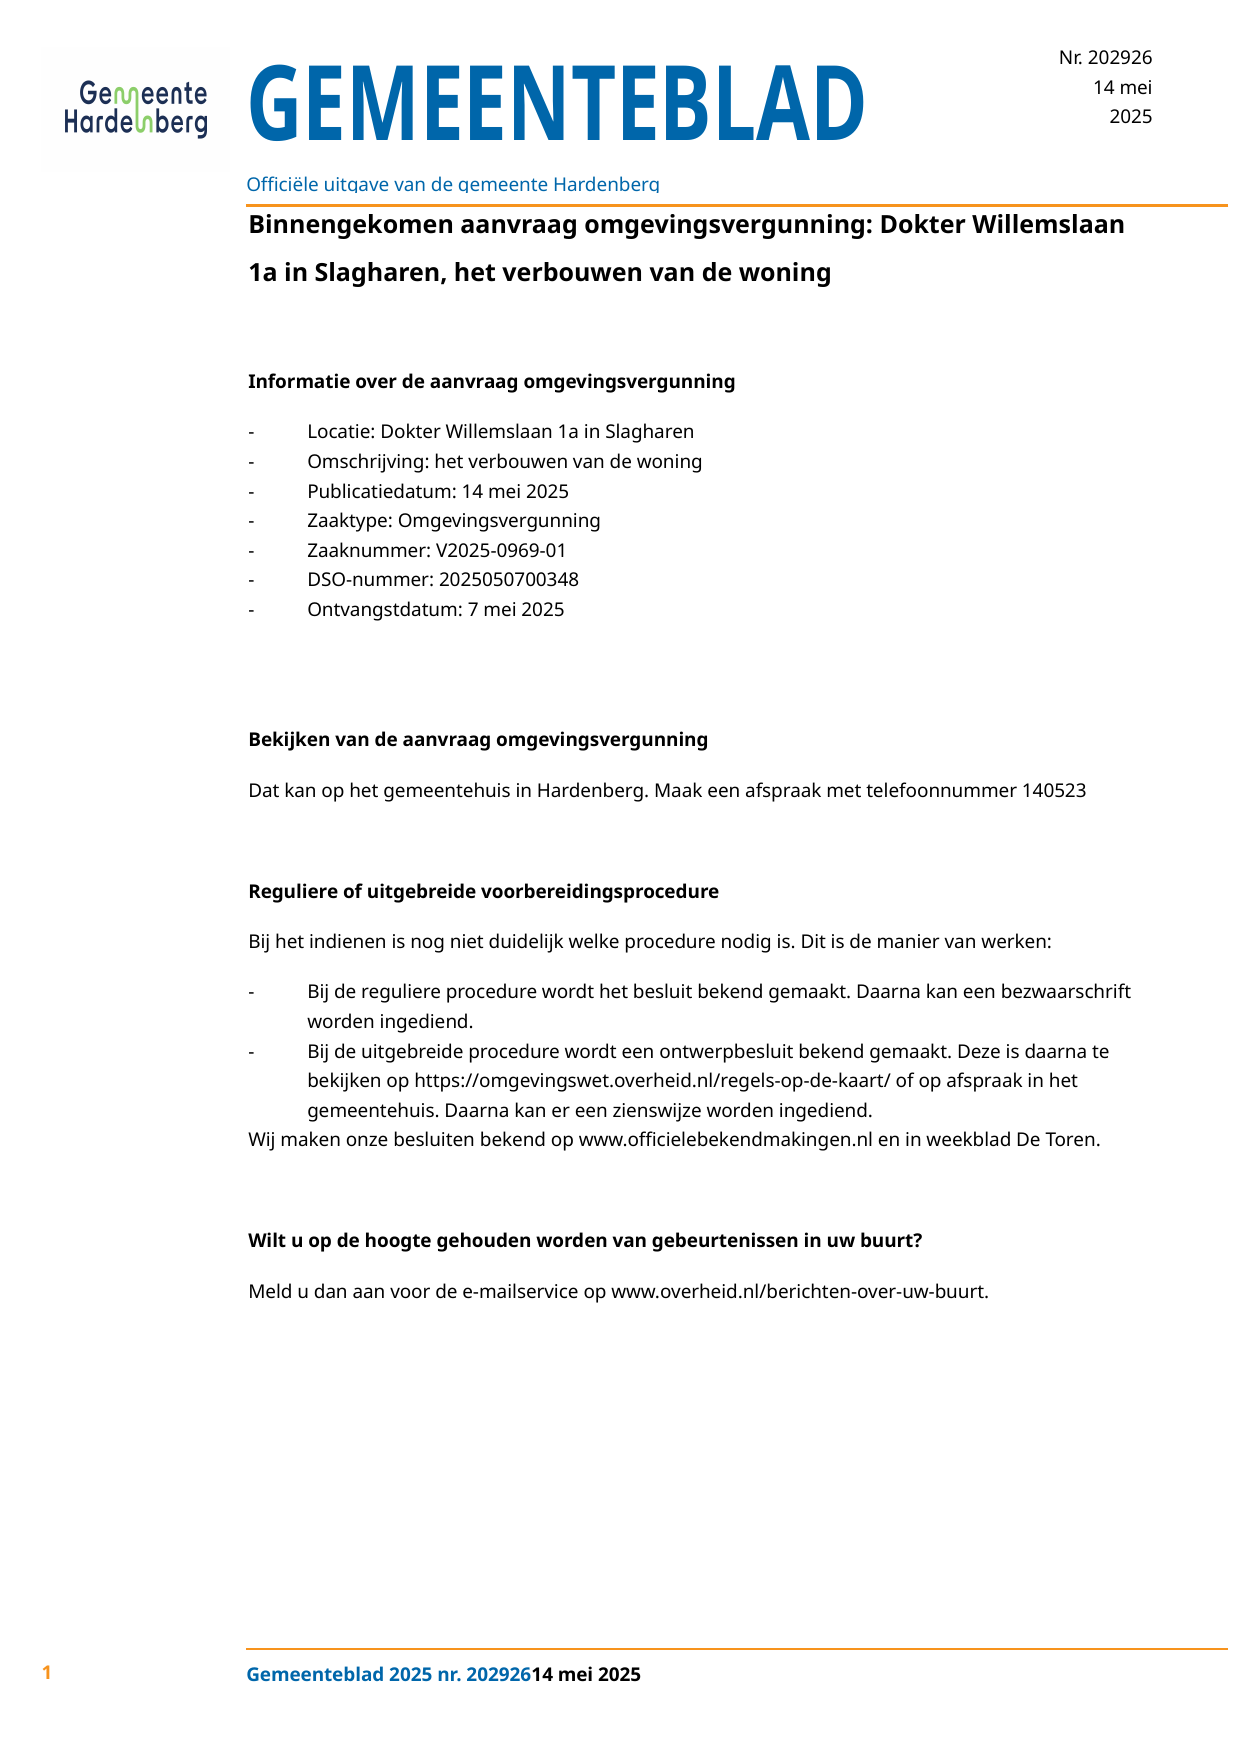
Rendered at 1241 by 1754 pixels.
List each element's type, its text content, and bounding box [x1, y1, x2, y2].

text Meld u dan aan voor de e-mailservice op www.overheid.nl/berichten-over-uw-buurt. [248, 1278, 1152, 1304]
list DSO-nummer: 2025050700348 [248, 567, 1152, 592]
picture [41, 47, 231, 172]
text Wilt u op de hoogte gehouden worden van gebeurtenissen in uw buurt? [248, 1227, 1152, 1253]
list Bij de uitgebreide procedure wordt een ontwerpbesluit bekend gemaakt. Deze is daarna te bekijken op https://omgevingswet.overheid.nl/regels-op-de-kaart/ of op afspraak in het gemeentehuis. Daarna kan er een zienswijze worden ingediend. [248, 1038, 1152, 1123]
list Zaaktype: Omgevingsvergunning [248, 507, 1152, 533]
text Wij maken onze besluiten bekend op www.officielebekendmakingen.nl en in weekblad De Toren. [248, 1127, 1152, 1152]
text Bekijken van de aanvraag omgevingsvergunning [248, 727, 1152, 752]
list Zaaknummer: V2025-0969-01 [248, 537, 1152, 563]
list Locatie: Dokter Willemslaan 1a in Slagharen [248, 419, 1152, 444]
text Informatie over de aanvraag omgevingsvergunning [248, 368, 1152, 394]
list Bij de reguliere procedure wordt het besluit bekend gemaakt. Daarna kan een bezwaarschrift worden ingediend. [248, 979, 1152, 1034]
list Ontvangstdatum: 7 mei 2025 [248, 596, 1152, 622]
text Bij het indienen is nog niet duidelijk welke procedure nodig is. Dit is de manier van werken: [248, 928, 1152, 954]
list Omschrijving: het verbouwen van de woning [248, 448, 1152, 474]
list Publicatiedatum: 14 mei 2025 [248, 478, 1152, 504]
text Dat kan op het gemeentehuis in Hardenberg. Maak een afspraak met telefoonnummer 140523 [248, 777, 1152, 803]
text Binnengekomen aanvraag omgevingsvergunning: Dokter Willemslaan 1a in Slagharen, het verbouwen van de woning [248, 207, 1152, 288]
text Reguliere of uitgebreide voorbereidingsprocedure [248, 878, 1152, 904]
